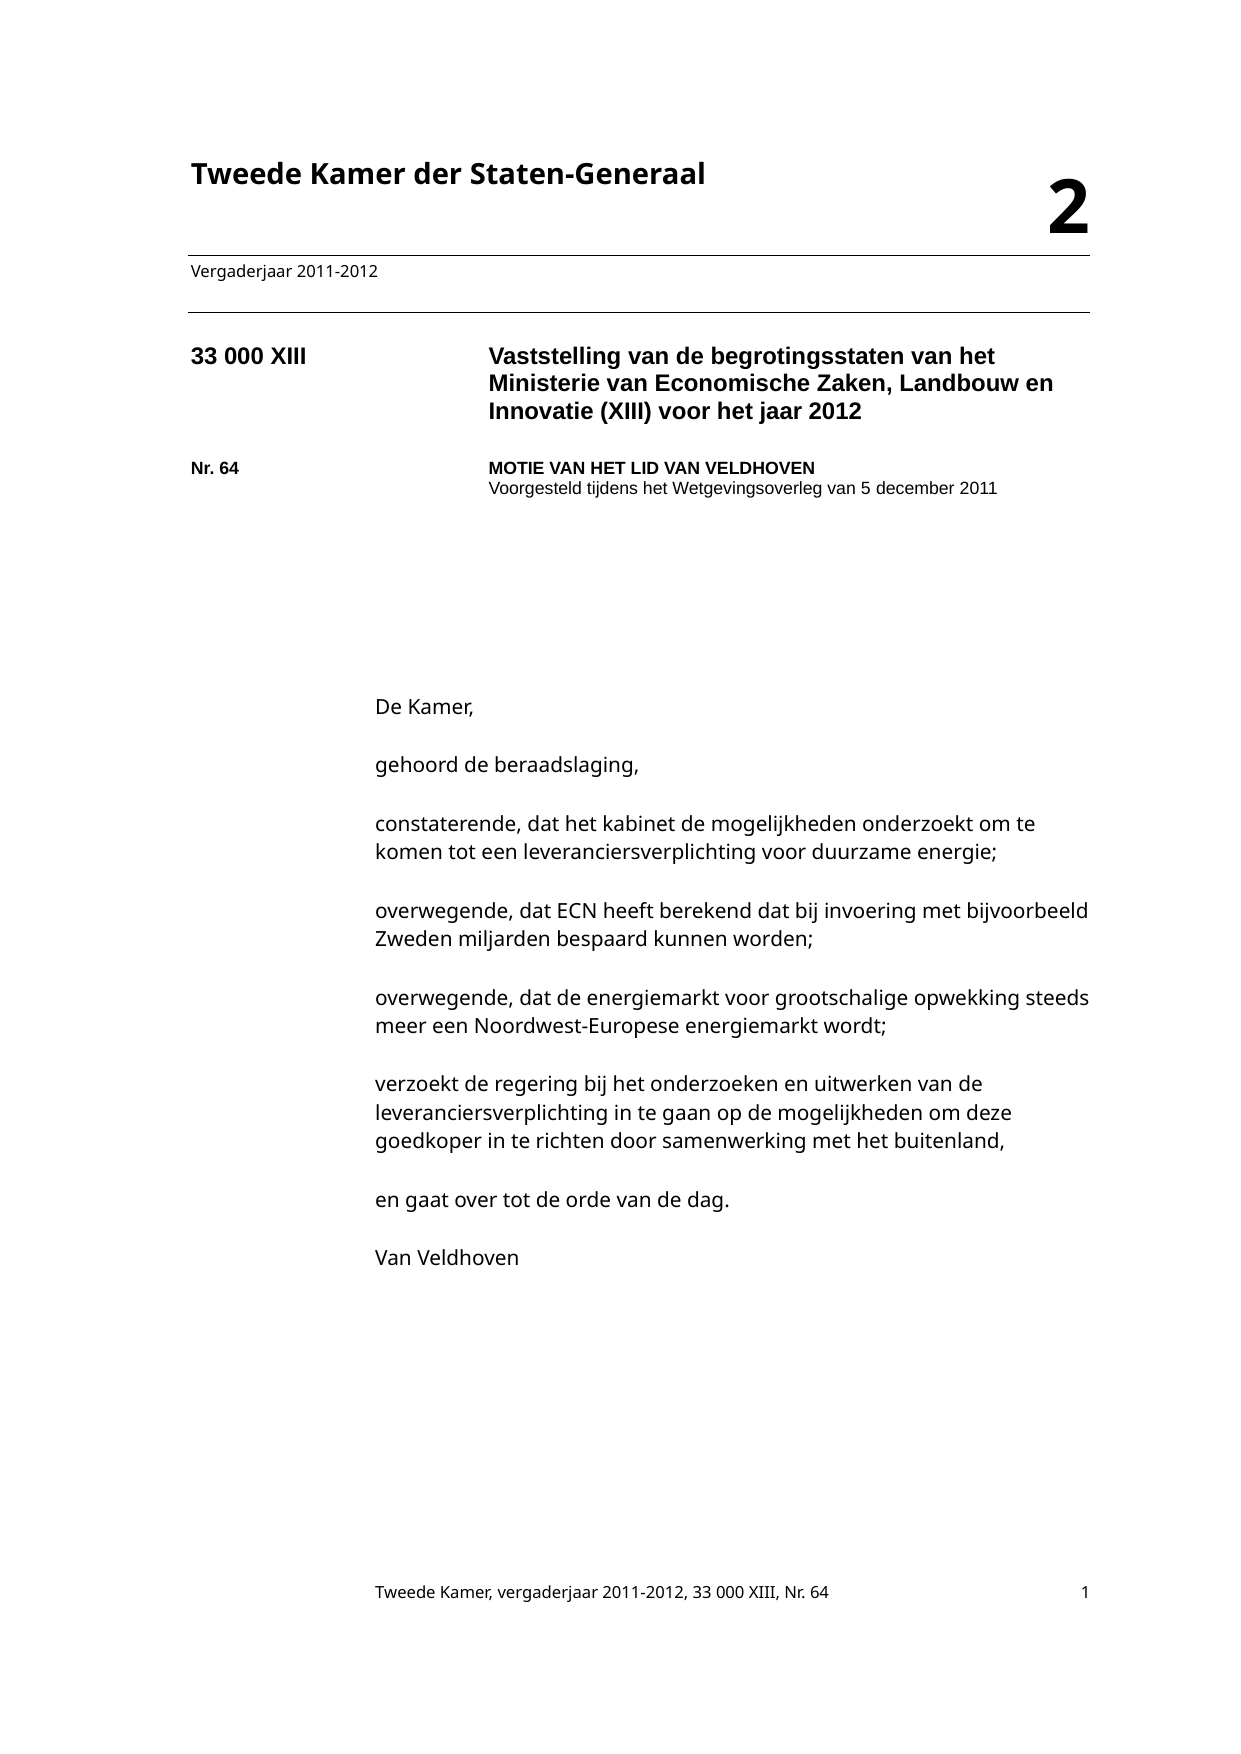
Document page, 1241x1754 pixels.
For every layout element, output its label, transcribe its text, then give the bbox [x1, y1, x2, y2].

table_cell MOTIE VAN HET LID VAN VELDHOVEN Voorgesteld tijdens het Wetgevingsoverleg van 5 december 2011 [485, 455, 1090, 573]
text Van Veldhoven [375, 1243, 1090, 1272]
text en gaat over tot de orde van de dag. [375, 1185, 1090, 1213]
text constaterende, dat het kabinet de mogelijkheden onderzoekt om te komen tot een leveranciersverplichting voor duurzame energie; [375, 809, 1090, 866]
table_cell [485, 313, 1090, 339]
table_cell 33 000 XIII [188, 339, 485, 454]
table_cell [188, 313, 485, 339]
table_header Tweede Kamer der Staten-Generaal [188, 150, 909, 255]
text verzoekt de regering bij het onderzoeken en uitwerken van de leveranciersverplichting in te gaan op de mogelijkheden om deze goedkoper in te richten door samenwerking met het buitenland, [375, 1069, 1090, 1155]
text gehoord de beraadslaging, [375, 751, 1090, 779]
table_cell Nr. 64 [188, 455, 485, 573]
text overwegende, dat ECN heeft berekend dat bij invoering met bijvoorbeeld Zweden miljarden bespaard kunnen worden; [375, 896, 1090, 953]
table_header 2 [910, 150, 1090, 255]
text overwegende, dat de energiemarkt voor grootschalige opwekking steeds meer een Noordwest-Europese energiemarkt wordt; [375, 983, 1090, 1039]
table_cell Vaststelling van de begrotingsstaten van het Ministerie van Economische Zaken, Landbouw en Innovatie (XIII) voor het jaar 2012 [485, 339, 1090, 454]
text De Kamer, [375, 692, 1090, 721]
table_cell [485, 256, 1090, 312]
table_cell Vergaderjaar 2011-2012 [188, 256, 485, 312]
